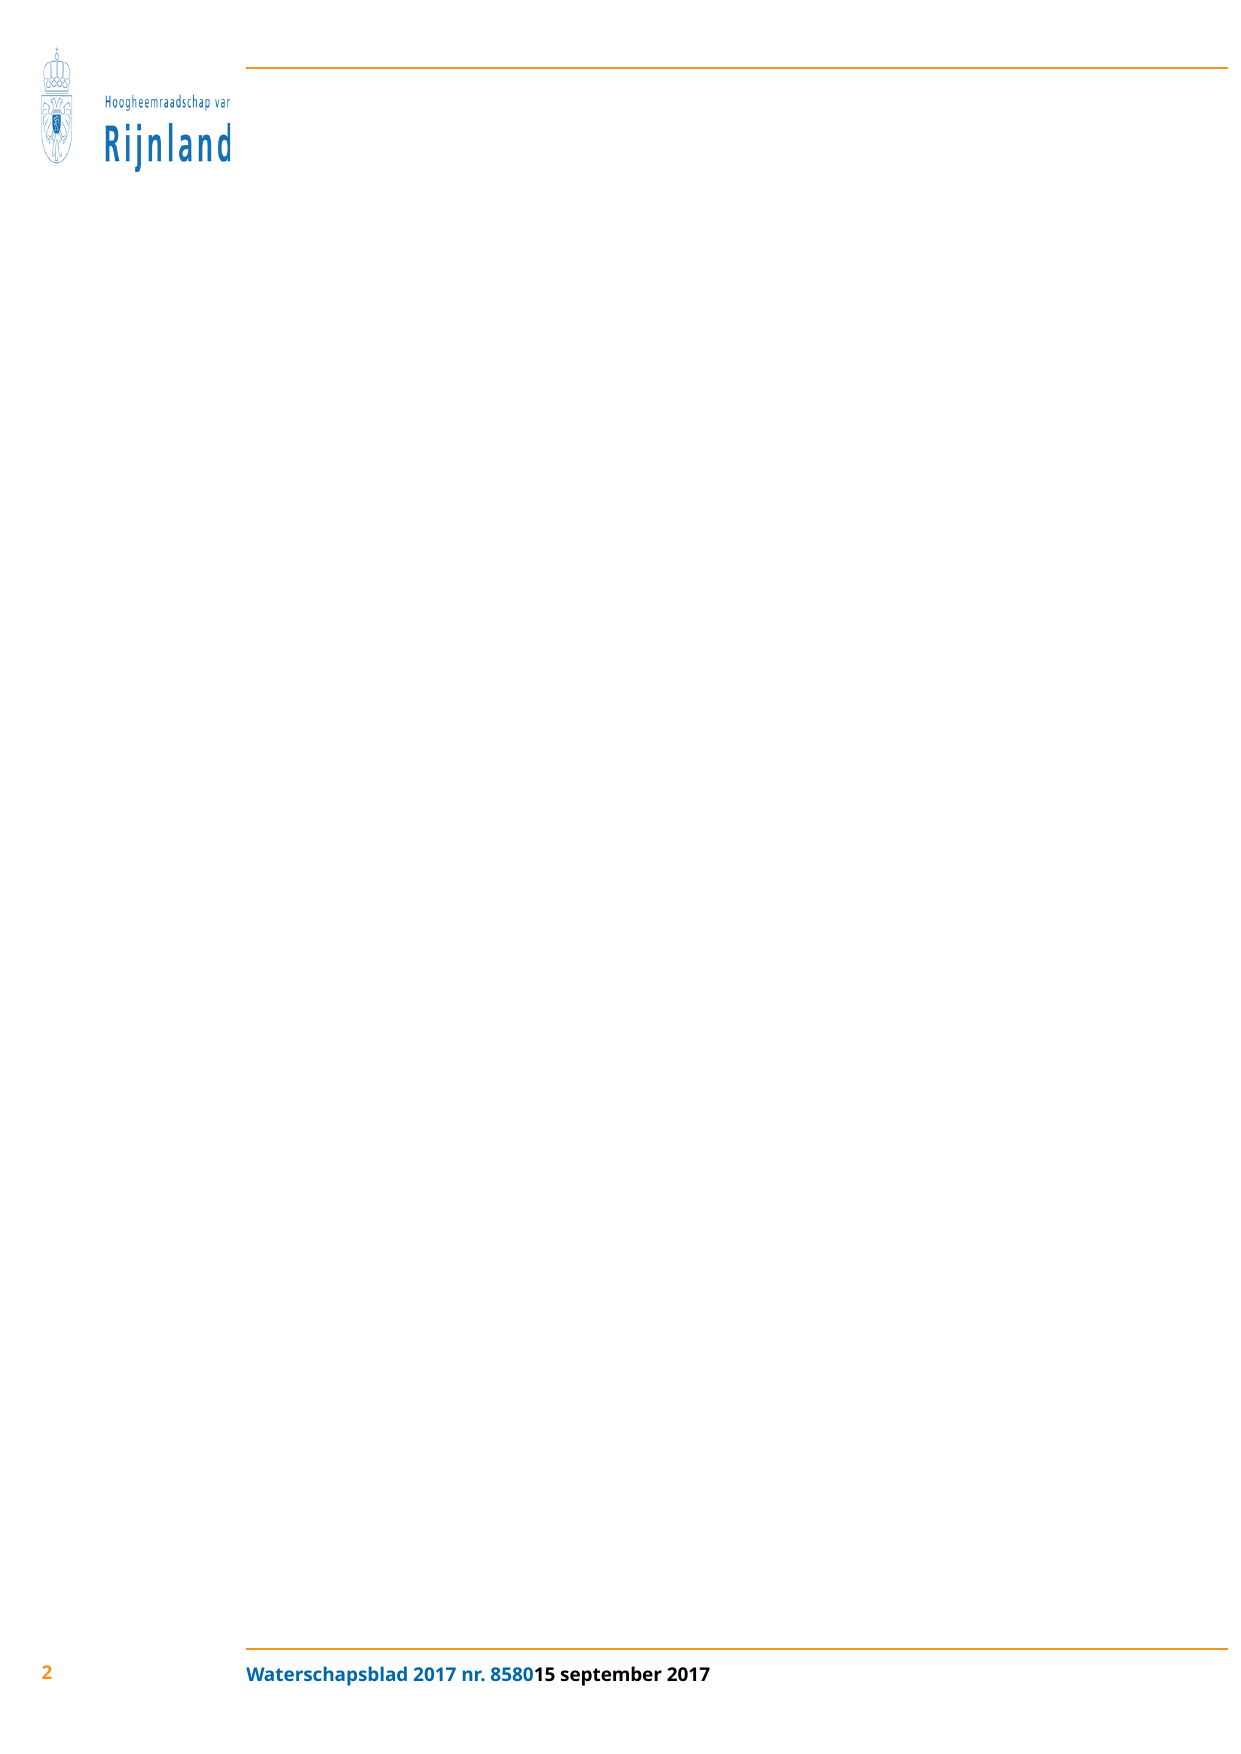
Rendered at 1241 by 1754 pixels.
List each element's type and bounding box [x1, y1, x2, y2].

picture [41, 47, 231, 172]
